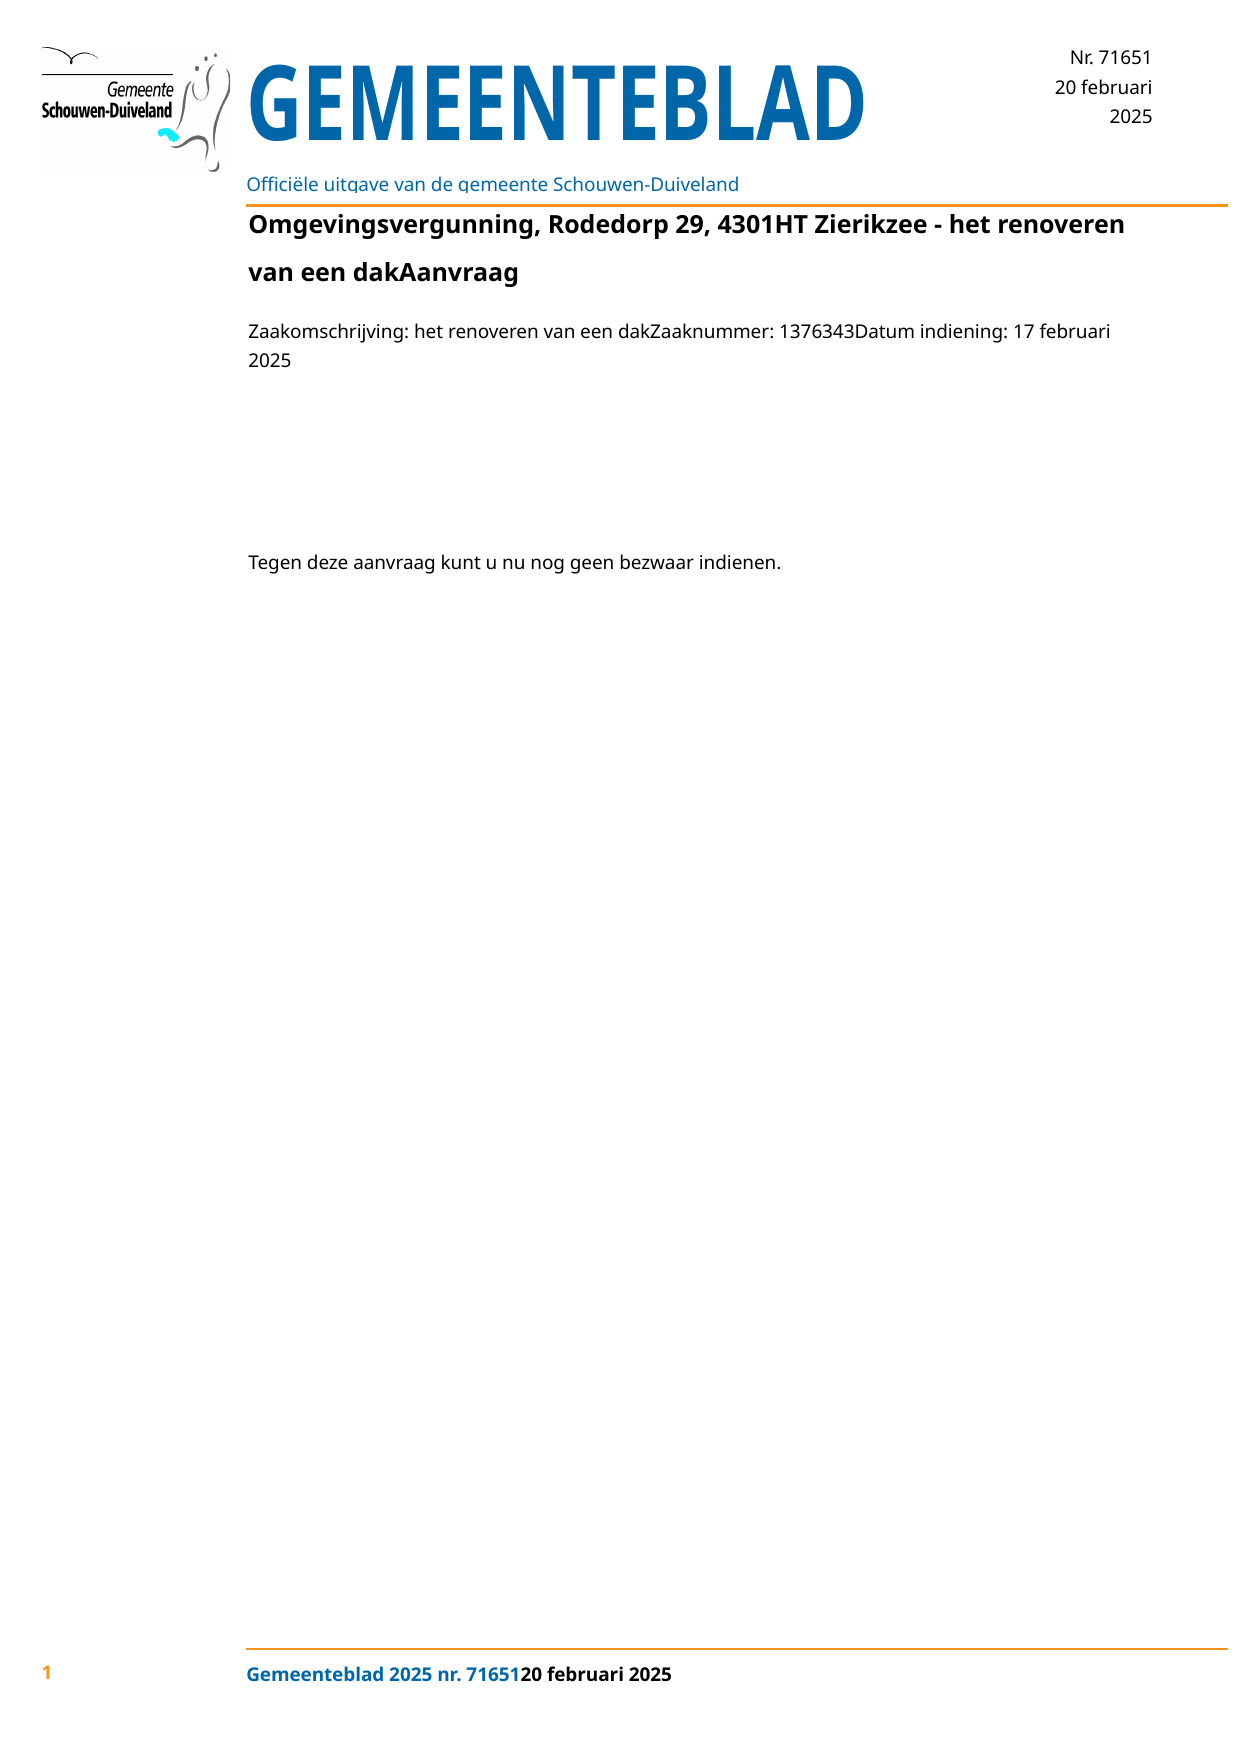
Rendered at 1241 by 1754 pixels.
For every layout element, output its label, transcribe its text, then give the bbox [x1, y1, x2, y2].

text Omgevingsvergunning, Rodedorp 29, 4301HT Zierikzee - het renoveren van een dakAanvraag [248, 207, 1152, 288]
text Zaakomschrijving: het renoveren van een dakZaaknummer: 1376343Datum indiening: 17 februari 2025 [248, 318, 1152, 373]
text Tegen deze aanvraag kunt u nu nog geen bezwaar indienen. [248, 549, 1152, 575]
picture [41, 47, 231, 172]
